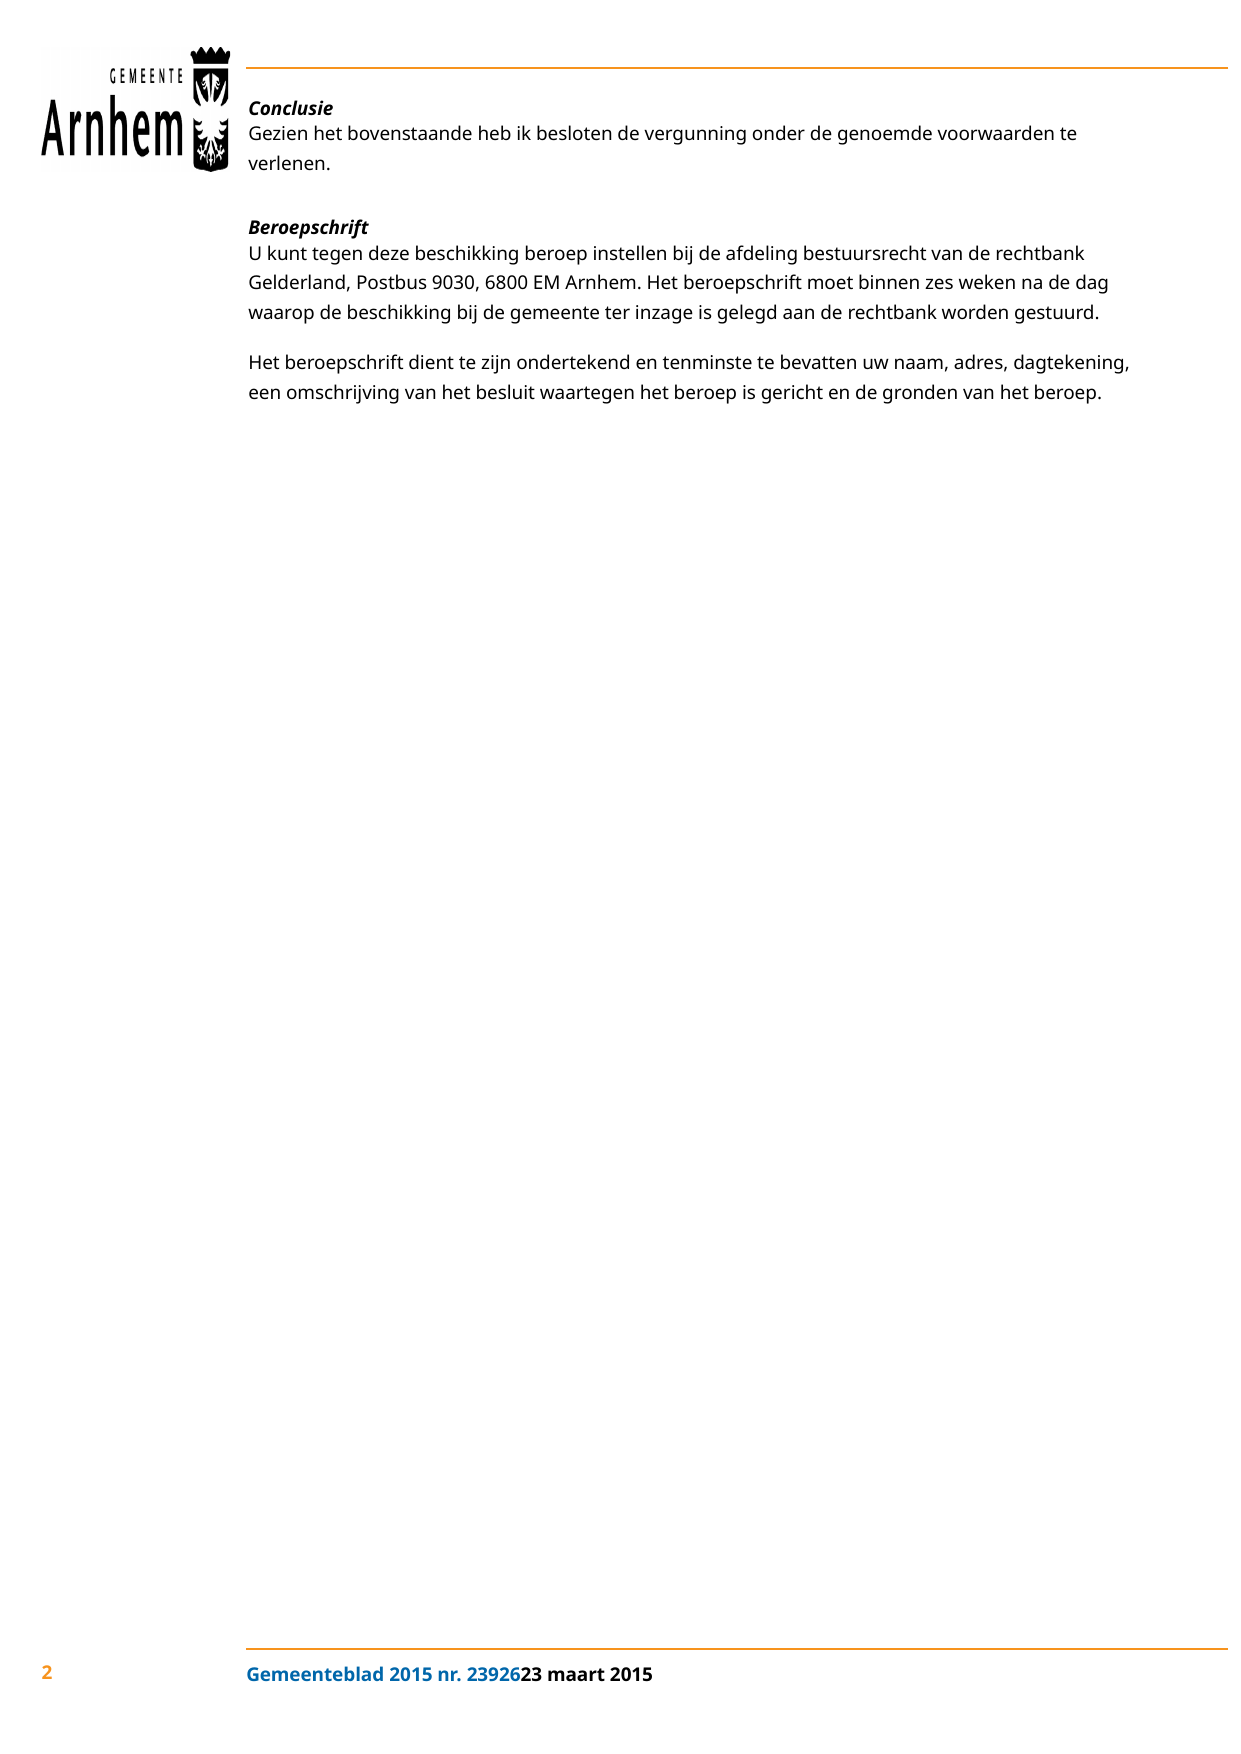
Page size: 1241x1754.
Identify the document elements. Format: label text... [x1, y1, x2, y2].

picture [41, 47, 231, 172]
text Het beroepschrift dient te zijn ondertekend en tenminste te bevatten uw naam, adres, dagtekening, een omschrijving van het besluit waartegen het beroep is gericht en de gronden van het beroep. [248, 349, 1152, 405]
text Beroepschrift [248, 214, 1152, 240]
text Conclusie [248, 95, 1152, 121]
text U kunt tegen deze beschikking beroep instellen bij de afdeling bestuursrecht van de rechtbank Gelderland, Postbus 9030, 6800 EM Arnhem. Het beroepschrift moet binnen zes weken na de dag waarop de beschikking bij de gemeente ter inzage is gelegd aan de rechtbank worden gestuurd. [248, 240, 1152, 325]
text Gezien het bovenstaande heb ik besloten de vergunning onder de genoemde voorwaarden te verlenen. [248, 121, 1152, 176]
